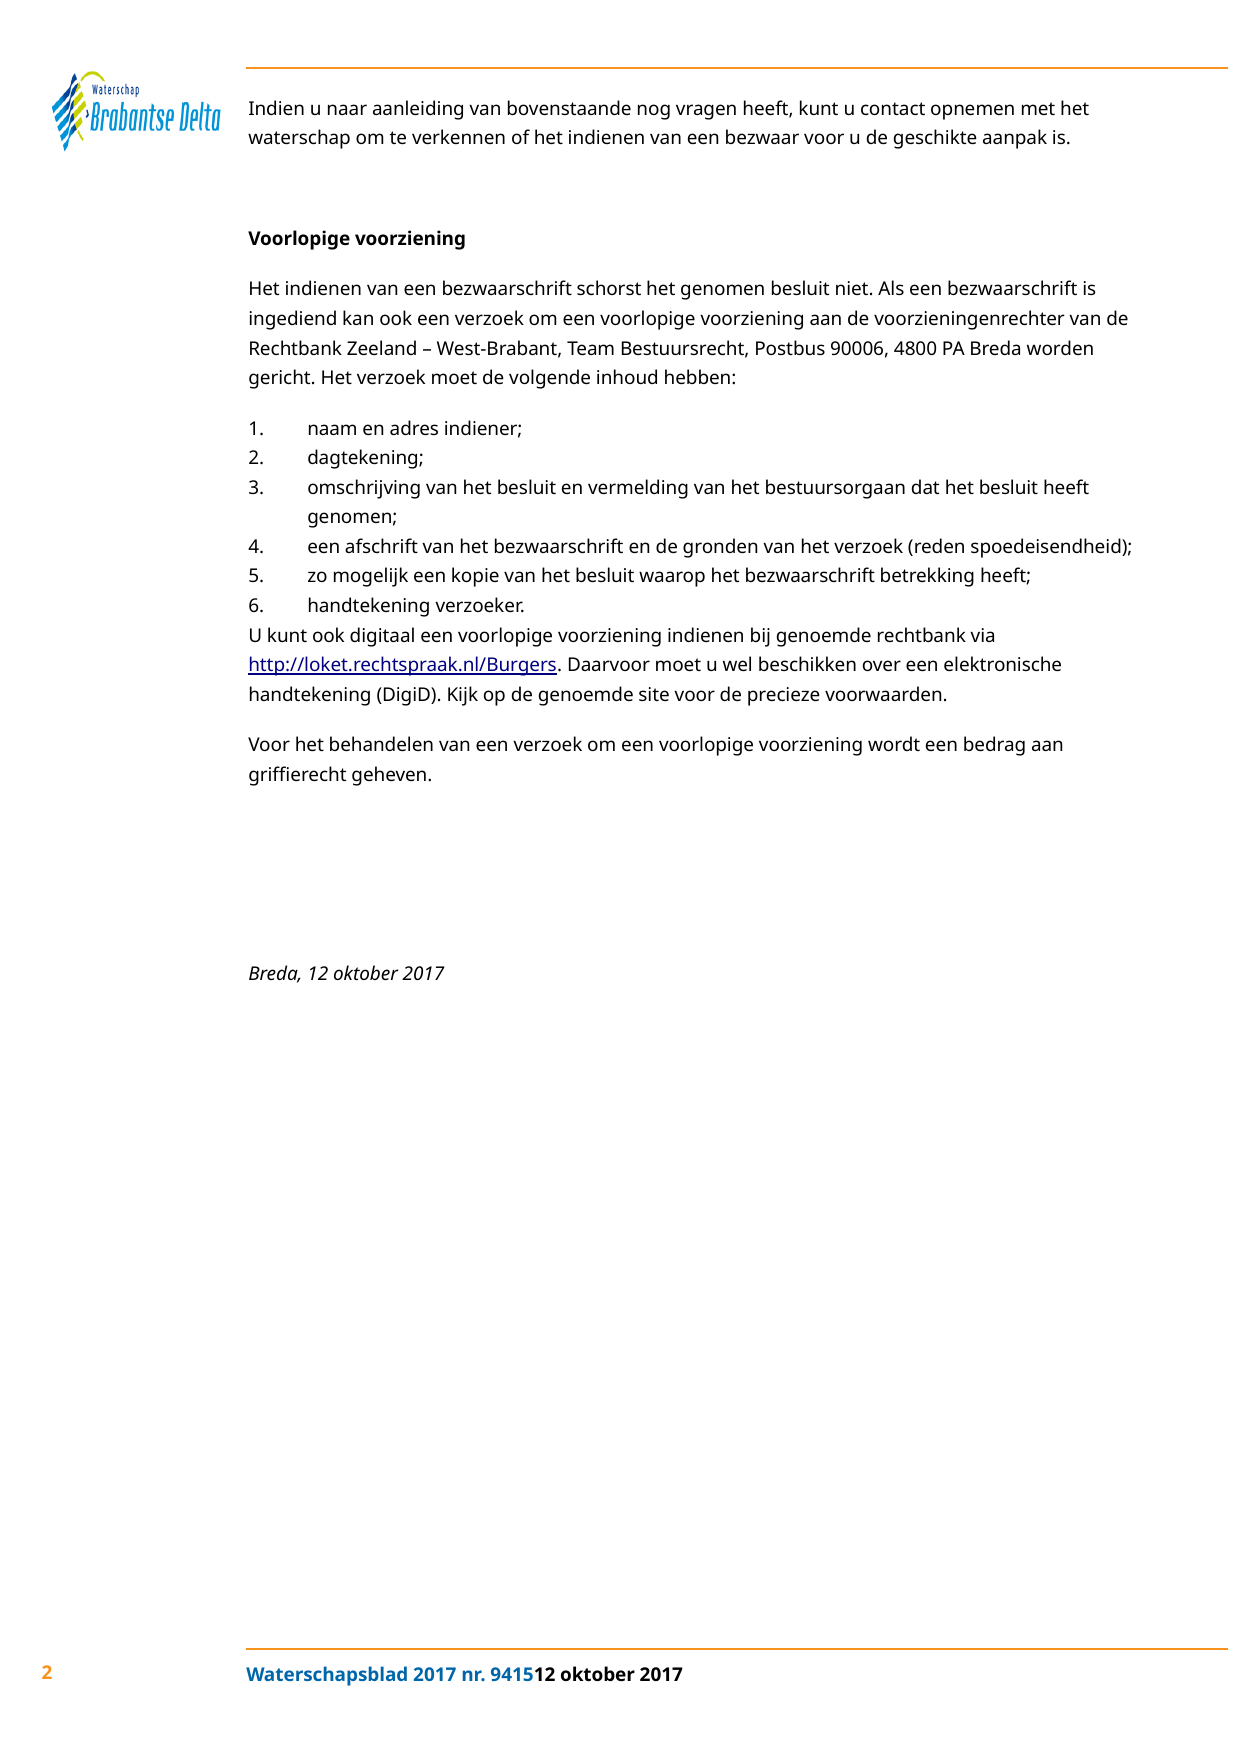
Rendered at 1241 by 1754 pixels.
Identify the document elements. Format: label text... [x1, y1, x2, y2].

text Breda, 12 oktober 2017 [248, 960, 1152, 986]
text Voorlopige voorziening [248, 225, 1152, 251]
list naam en adres indiener; [248, 415, 1152, 441]
list dagtekening; [248, 444, 1152, 470]
list omschrijving van het besluit en vermelding van het bestuursorgaan dat het besluit heeft genomen; [248, 474, 1152, 529]
list handtekening verzoeker. [248, 592, 1152, 618]
list zo mogelijk een kopie van het besluit waarop het bezwaarschrift betrekking heeft; [248, 563, 1152, 588]
text Voor het behandelen van een verzoek om een voorlopige voorziening wordt een bedrag aan griffierecht geheven. [248, 731, 1152, 787]
text U kunt ook digitaal een voorlopige voorziening indienen bij genoemde rechtbank via http://loket.rechtspraak.nl/Burgers. Daarvoor moet u wel beschikken over een elektronische handtekening (DigiD). Kijk op de genoemde site voor de precieze voorwaarden. [248, 622, 1152, 707]
list een afschrift van het bezwaarschrift en de gronden van het verzoek (reden spoedeisendheid); [248, 533, 1152, 559]
picture [41, 47, 231, 172]
text Indien u naar aanleiding van bovenstaande nog vragen heeft, kunt u contact opnemen met het waterschap om te verkennen of het indienen van een bezwaar voor u de geschikte aanpak is. [248, 95, 1152, 150]
text Het indienen van een bezwaarschrift schorst het genomen besluit niet. Als een bezwaarschrift is ingediend kan ook een verzoek om een voorlopige voorziening aan de voorzieningenrechter van de Rechtbank Zeeland – West-Brabant, Team Bestuursrecht, Postbus 90006, 4800 PA Breda worden gericht. Het verzoek moet de volgende inhoud hebben: [248, 276, 1152, 390]
